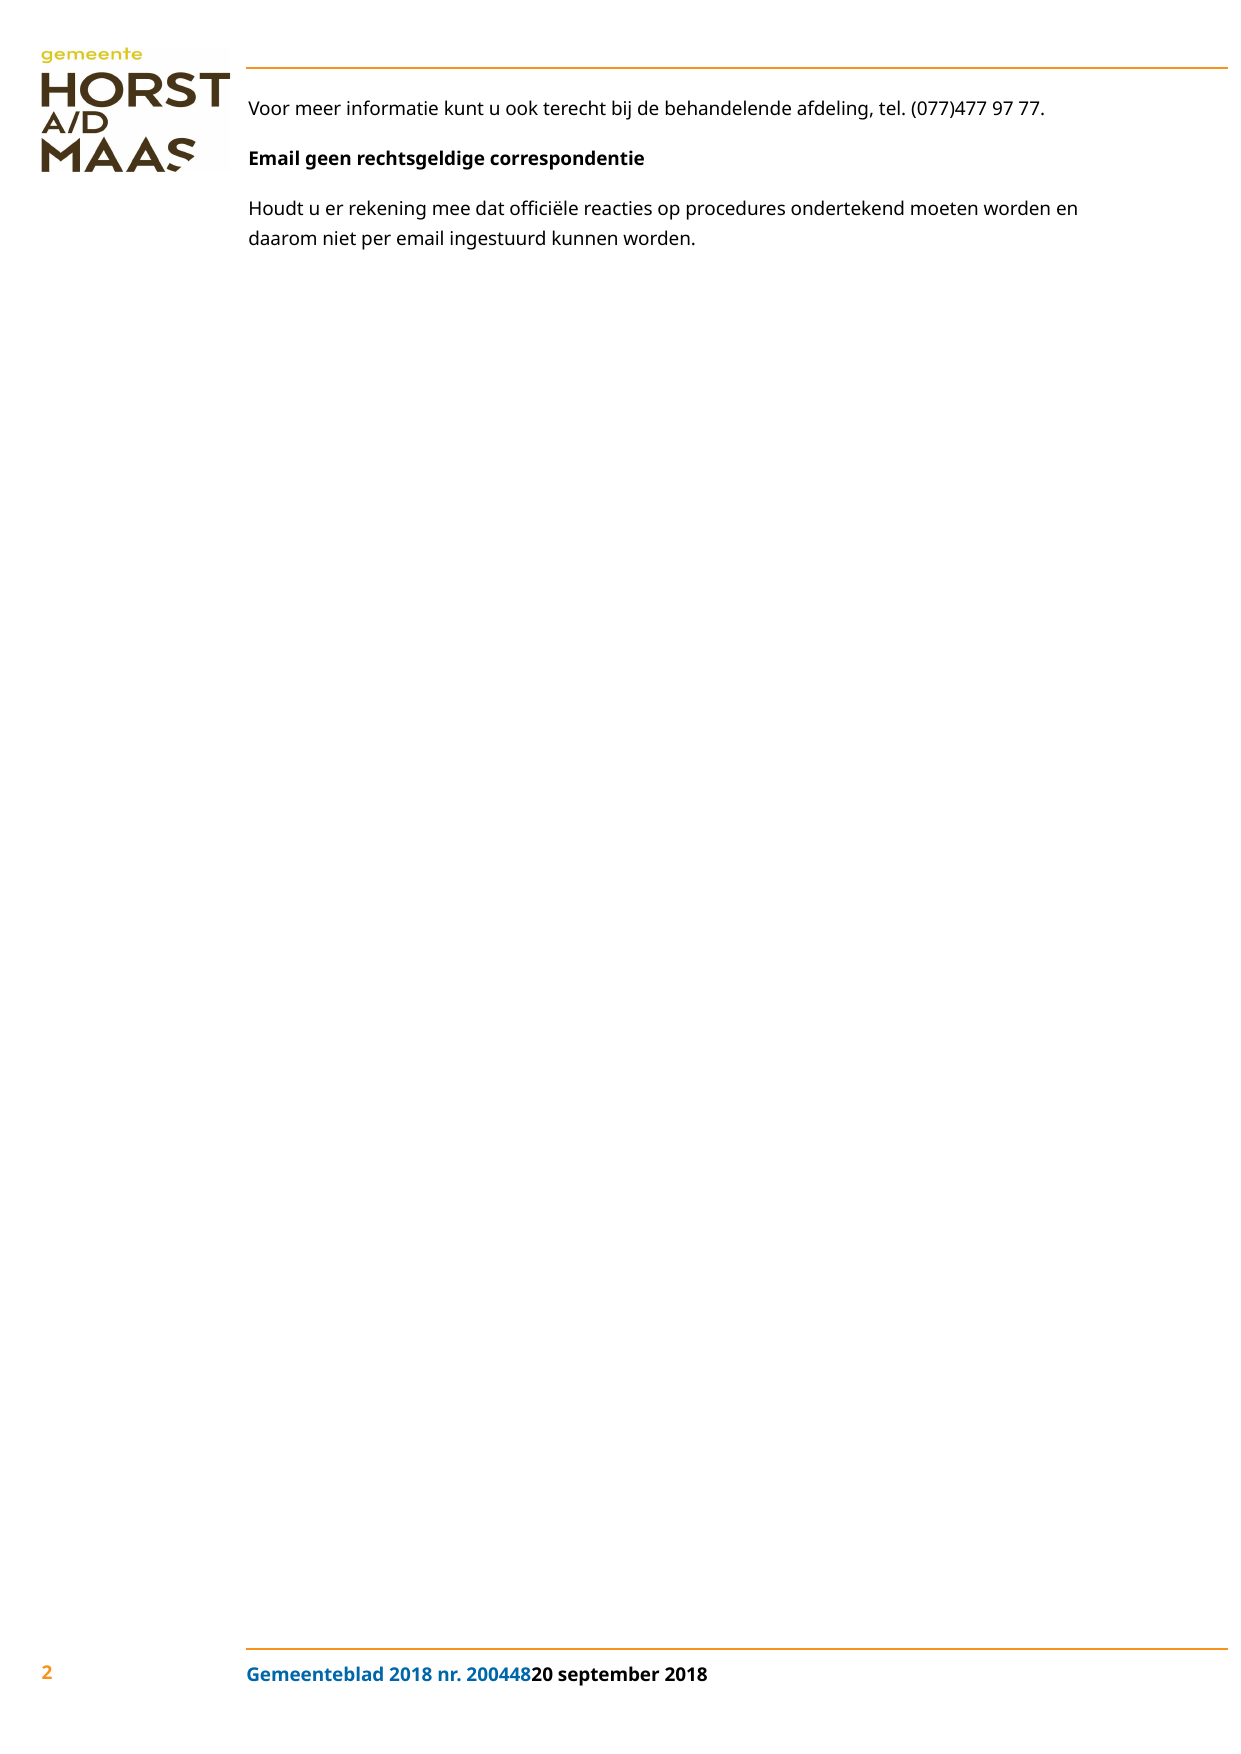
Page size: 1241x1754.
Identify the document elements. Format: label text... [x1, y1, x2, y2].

text Email geen rechtsgeldige correspondentie [248, 145, 1152, 171]
text Voor meer informatie kunt u ook terecht bij de behandelende afdeling, tel. (077)477 97 77. [248, 95, 1152, 121]
picture [41, 47, 231, 172]
text Houdt u er rekening mee dat officiële reacties op procedures ondertekend moeten worden en daarom niet per email ingestuurd kunnen worden. [248, 196, 1152, 251]
